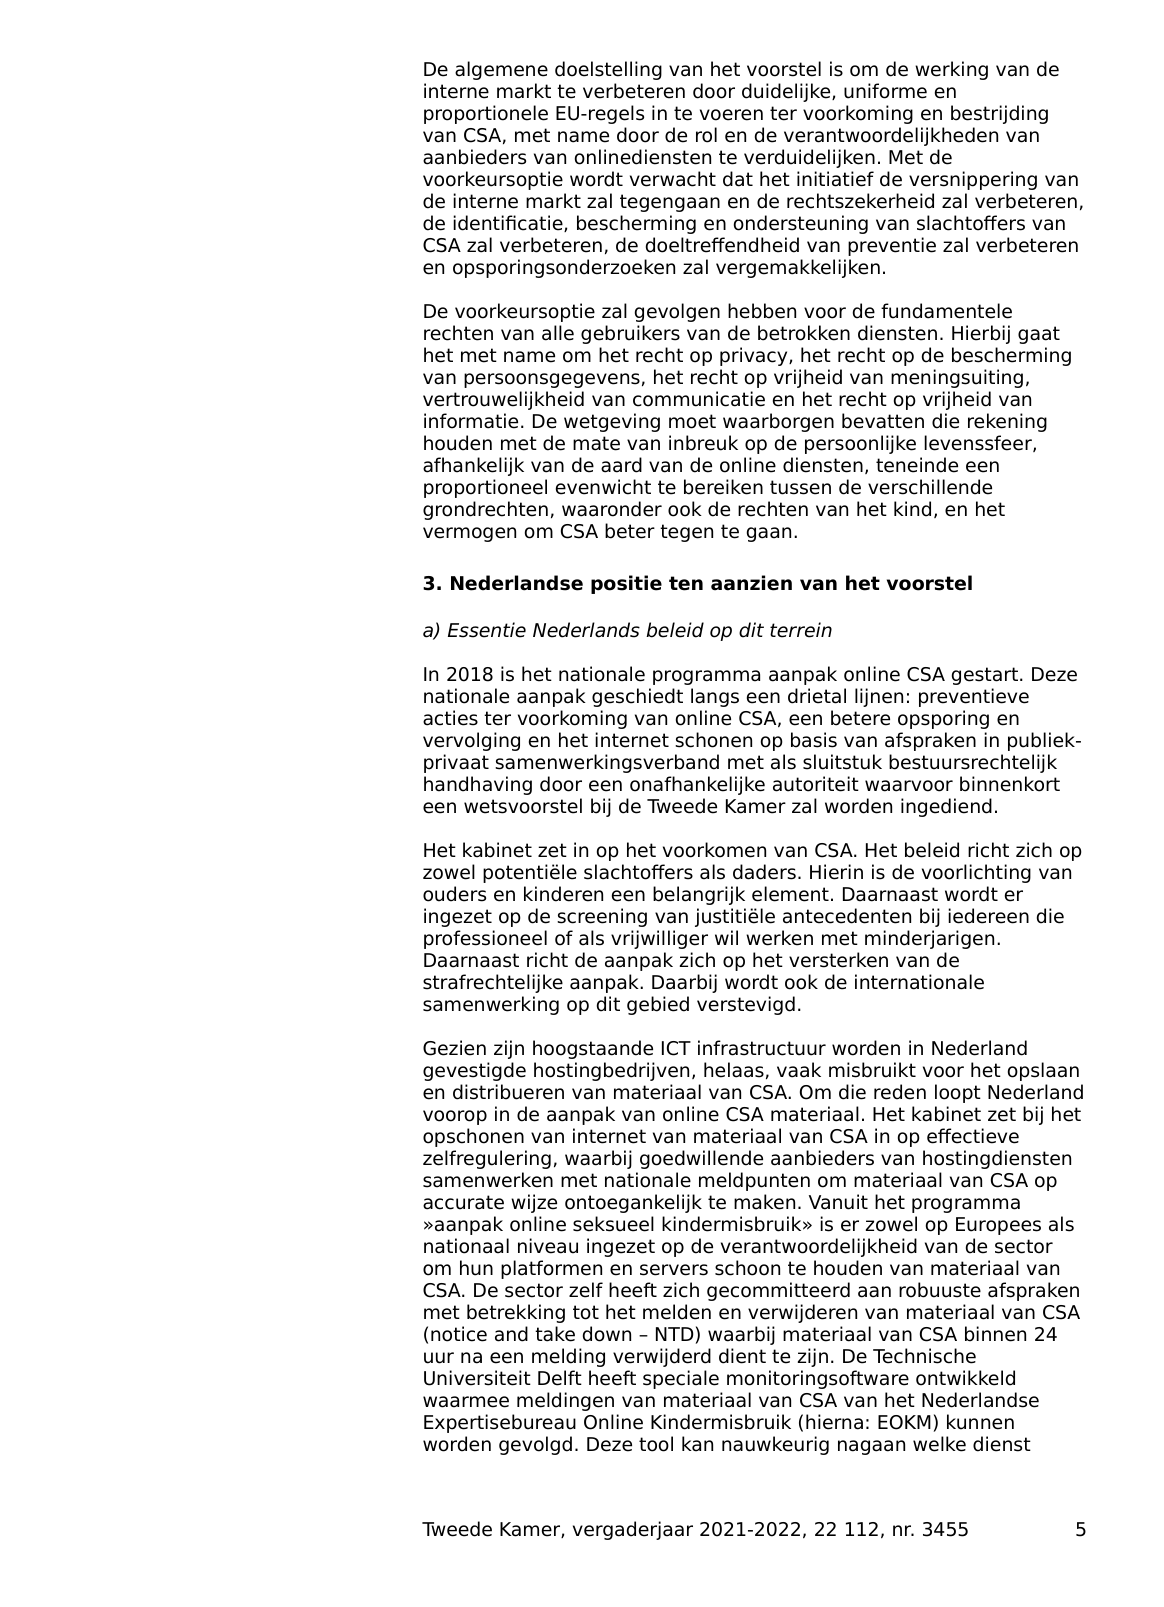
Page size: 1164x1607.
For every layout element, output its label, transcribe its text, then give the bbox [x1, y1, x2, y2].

subtitle 3. Nederlandse positie ten aanzien van het voorstel [422, 573, 1087, 595]
text De algemene doelstelling van het voorstel is om de werking van de interne markt te verbeteren door duidelijke, uniforme en proportionele EU-regels in te voeren ter voorkoming en bestrijding van CSA, met name door de rol en de verantwoordelijkheden van aanbieders van onlinediensten te verduidelijken. Met de voorkeursoptie wordt verwacht dat het initiatief de versnippering van de interne markt zal tegengaan en de rechtszekerheid zal verbeteren, de identificatie, bescherming en ondersteuning van slachtoffers van CSA zal verbeteren, de doeltreffendheid van preventie zal verbeteren en opsporingsonderzoeken zal vergemakkelijken. [422, 59, 1087, 279]
text De voorkeursoptie zal gevolgen hebben voor de fundamentele rechten van alle gebruikers van de betrokken diensten. Hierbij gaat het met name om het recht op privacy, het recht op de bescherming van persoonsgegevens, het recht op vrijheid van meningsuiting, vertrouwelijkheid van communicatie en het recht op vrijheid van informatie. De wetgeving moet waarborgen bevatten die rekening houden met de mate van inbreuk op de persoonlijke levenssfeer, afhankelijk van de aard van de online diensten, teneinde een proportioneel evenwicht te bereiken tussen de verschillende grondrechten, waaronder ook de rechten van het kind, en het vermogen om CSA beter tegen te gaan. [422, 301, 1087, 543]
text In 2018 is het nationale programma aanpak online CSA gestart. Deze nationale aanpak geschiedt langs een drietal lijnen: preventieve acties ter voorkoming van online CSA, een betere opsporing en vervolging en het internet schonen op basis van afspraken in publiek-privaat samenwerkingsverband met als sluitstuk bestuursrechtelijk handhaving door een onafhankelijke autoriteit waarvoor binnenkort een wetsvoorstel bij de Tweede Kamer zal worden ingediend. [422, 664, 1087, 818]
subtitle a) Essentie Nederlands beleid op dit terrein [422, 620, 1087, 642]
text Het kabinet zet in op het voorkomen van CSA. Het beleid richt zich op zowel potentiële slachtoffers als daders. Hierin is de voorlichting van ouders en kinderen een belangrijk element. Daarnaast wordt er ingezet op de screening van justitiële antecedenten bij iedereen die professioneel of als vrijwilliger wil werken met minderjarigen. Daarnaast richt de aanpak zich op het versterken van de strafrechtelijke aanpak. Daarbij wordt ook de internationale samenwerking op dit gebied verstevigd. [422, 840, 1087, 1016]
text Gezien zijn hoogstaande ICT infrastructuur worden in Nederland gevestigde hostingbedrijven, helaas, vaak misbruikt voor het opslaan en distribueren van materiaal van CSA. Om die reden loopt Nederland voorop in de aanpak van online CSA materiaal. Het kabinet zet bij het opschonen van internet van materiaal van CSA in op effectieve zelfregulering, waarbij goedwillende aanbieders van hostingdiensten samenwerken met nationale meldpunten om materiaal van CSA op accurate wijze ontoegankelijk te maken. Vanuit het programma »aanpak online seksueel kindermisbruik» is er zowel op Europees als nationaal niveau ingezet op de verantwoordelijkheid van de sector om hun platformen en servers schoon te houden van materiaal van CSA. De sector zelf heeft zich gecommitteerd aan robuuste afspraken met betrekking tot het melden en verwijderen van materiaal van CSA (notice and take down – NTD) waarbij materiaal van CSA binnen 24 uur na een melding verwijderd dient te zijn. De Technische Universiteit Delft heeft speciale monitoringsoftware ontwikkeld waarmee meldingen van materiaal van CSA van het Nederlandse Expertisebureau Online Kindermisbruik (hierna: EOKM) kunnen worden gevolgd. Deze tool kan nauwkeurig nagaan welke dienst [422, 1038, 1087, 1456]
